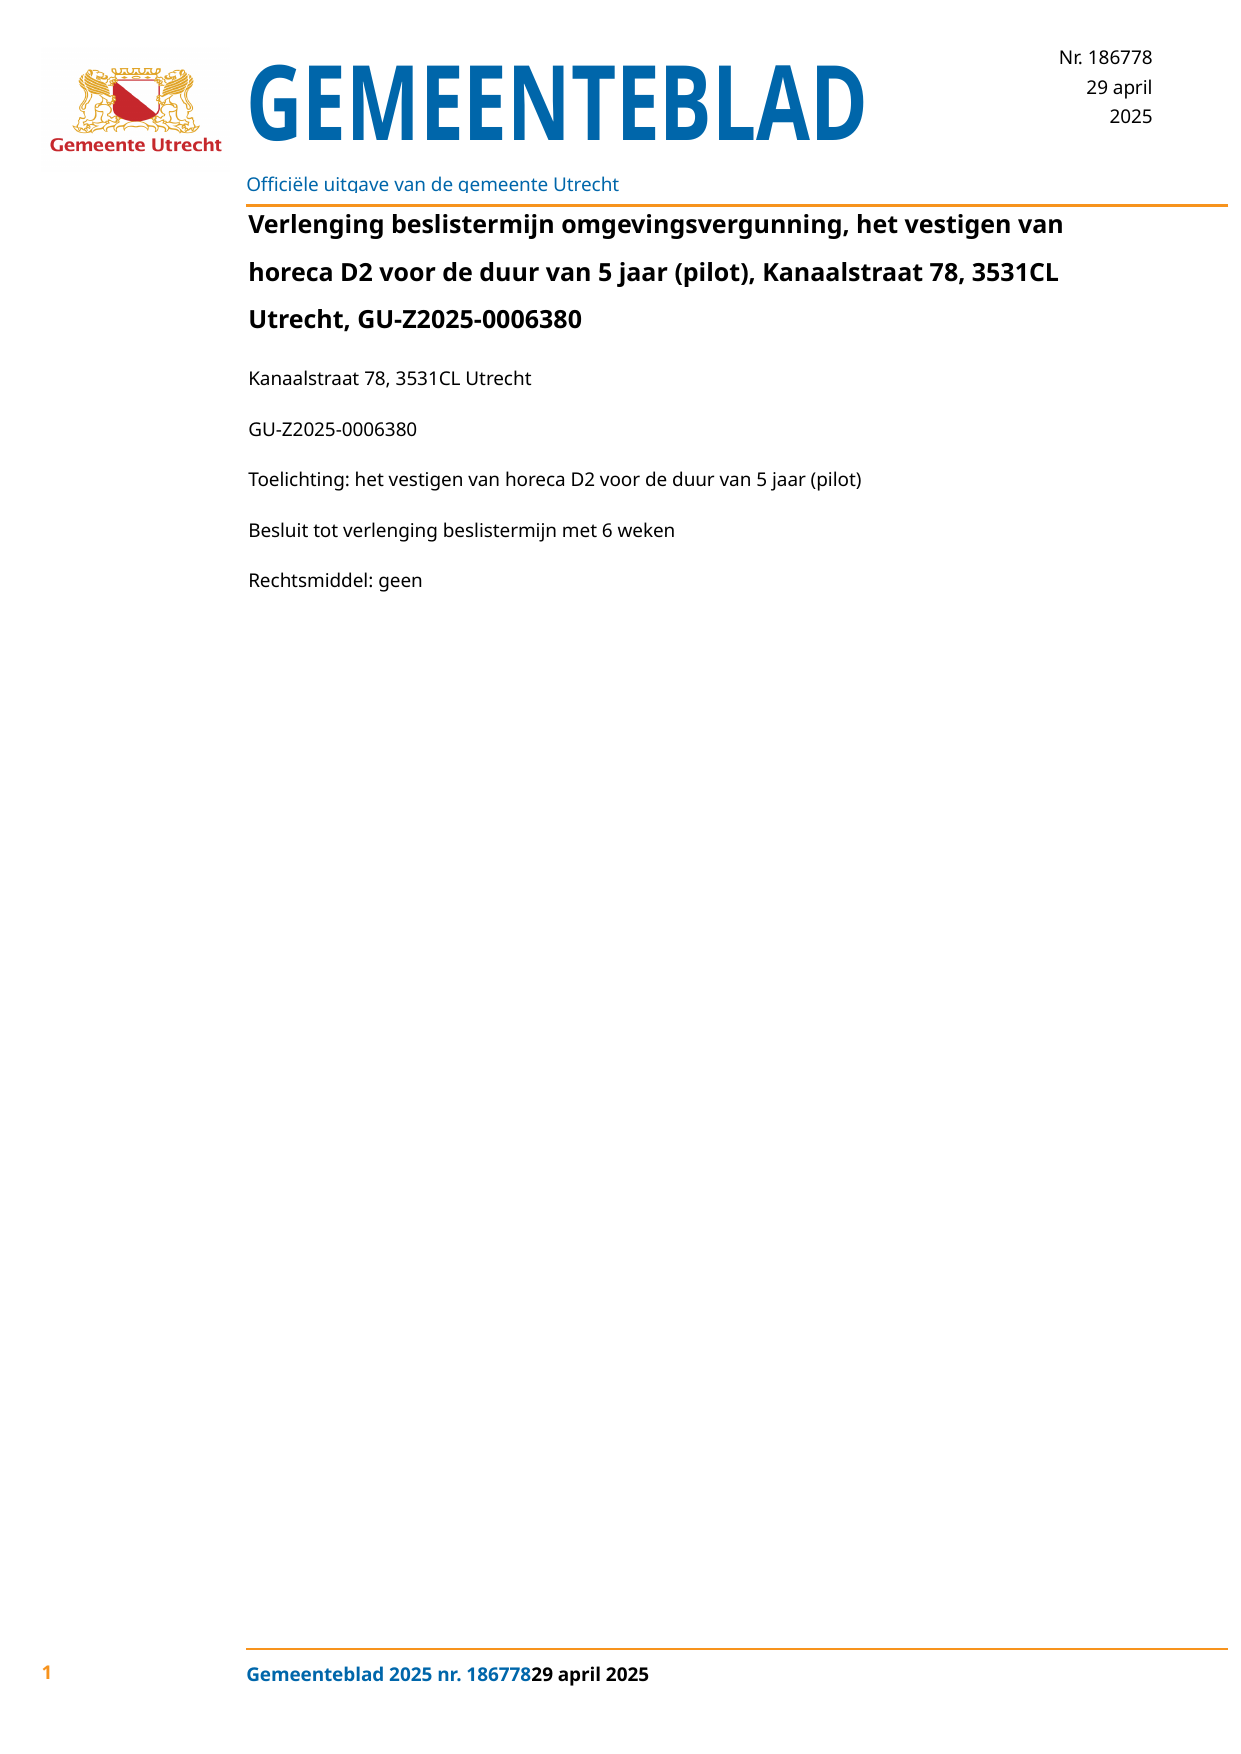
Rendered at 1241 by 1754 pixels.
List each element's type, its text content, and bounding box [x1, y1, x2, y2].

picture [41, 47, 231, 172]
text GU-Z2025-0006380 [248, 416, 1152, 442]
text Verlenging beslistermijn omgevingsvergunning, het vestigen van horeca D2 voor de duur van 5 jaar (pilot), Kanaalstraat 78, 3531CL Utrecht, GU-Z2025-0006380 [248, 207, 1152, 336]
text Besluit tot verlenging beslistermijn met 6 weken [248, 517, 1152, 542]
text Kanaalstraat 78, 3531CL Utrecht [248, 366, 1152, 391]
text Toelichting: het vestigen van horeca D2 voor de duur van 5 jaar (pilot) [248, 466, 1152, 492]
text Rechtsmiddel: geen [248, 567, 1152, 593]
